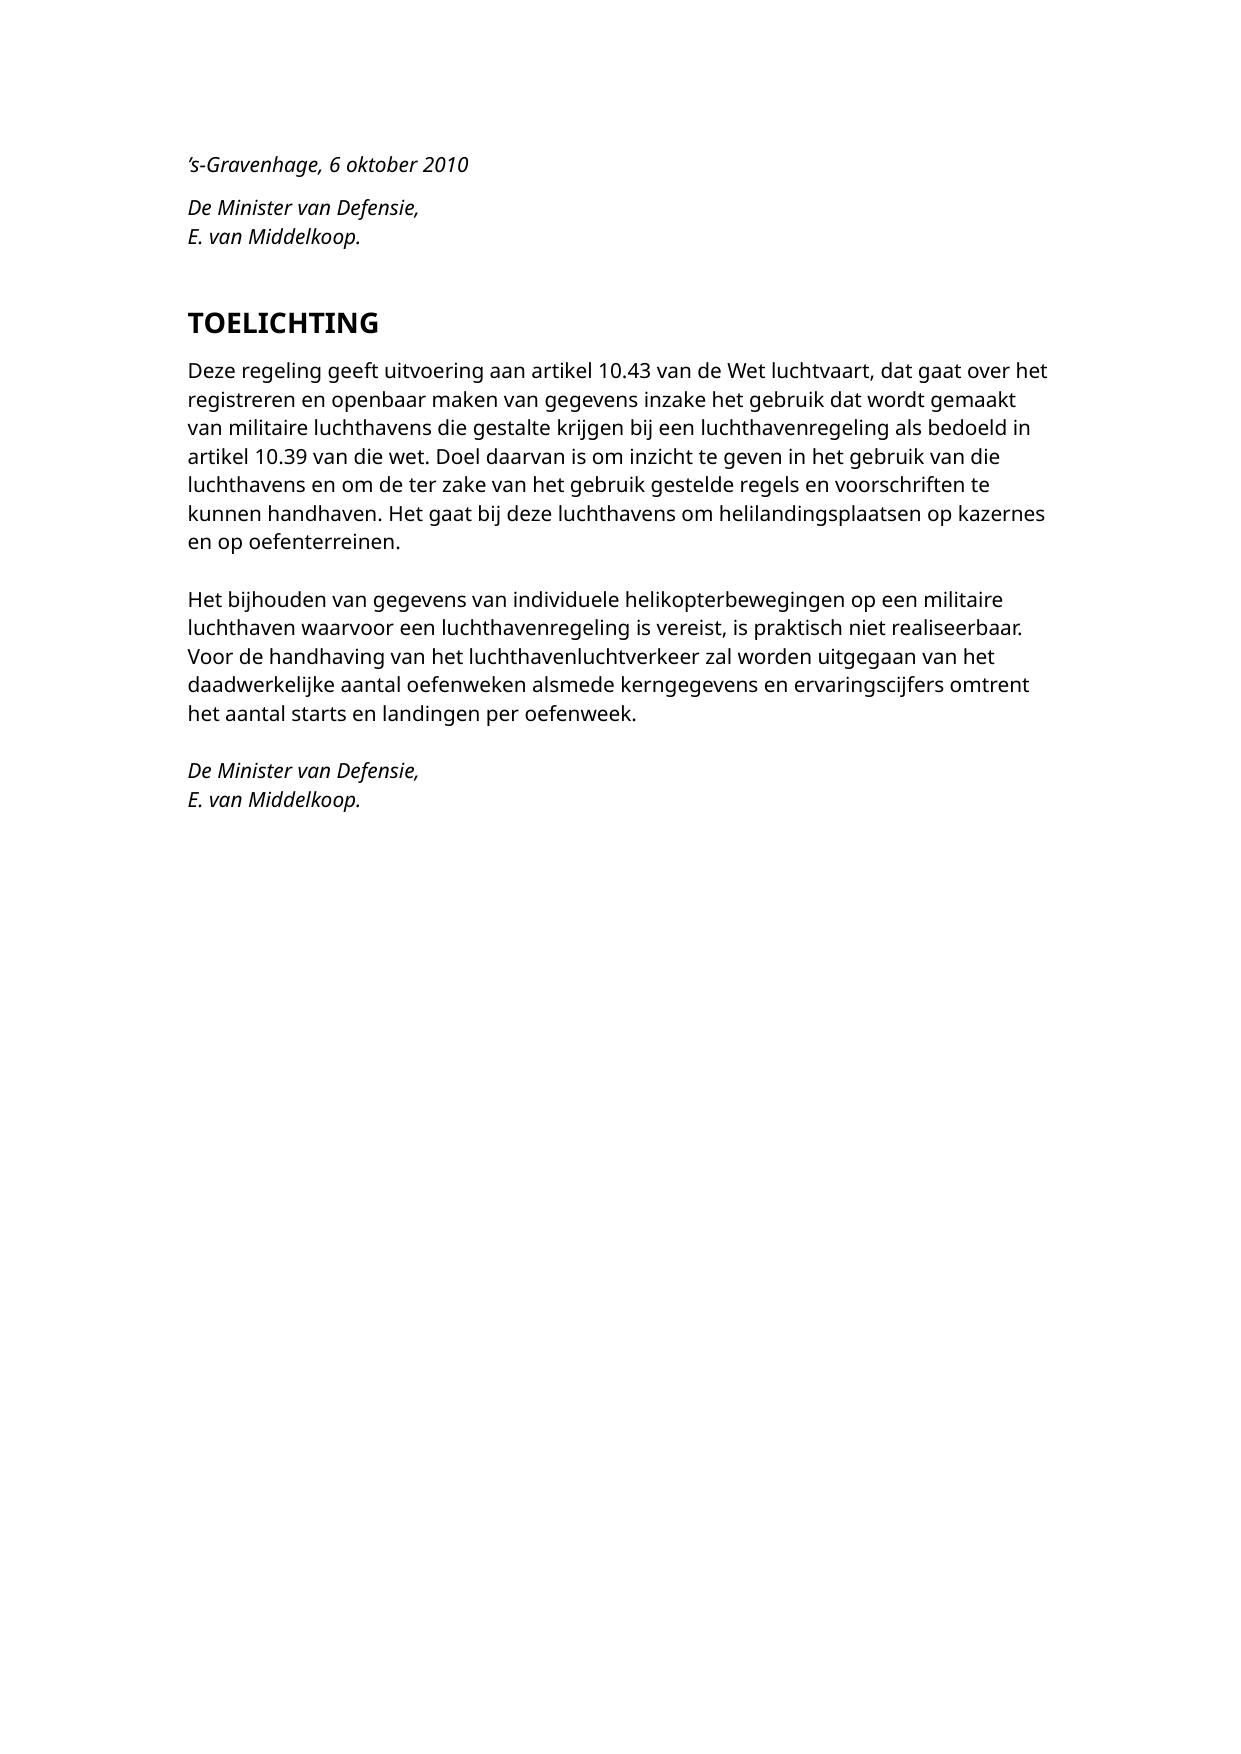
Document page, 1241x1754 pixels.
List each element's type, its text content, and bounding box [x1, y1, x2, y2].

text E. van Middelkoop. [187, 222, 1053, 250]
text Deze regeling geeft uitvoering aan artikel 10.43 van de Wet luchtvaart, dat gaat over het registreren en openbaar maken van gegevens inzake het gebruik dat wordt gemaakt van militaire luchthavens die gestalte krijgen bij een luchthavenregeling als bedoeld in artikel 10.39 van die wet. Doel daarvan is om inzicht te geven in het gebruik van die luchthavens en om de ter zake van het gebruik gestelde regels en voorschriften te kunnen handhaven. Het gaat bij deze luchthavens om helilandingsplaatsen op kazernes en op oefenterreinen. [187, 356, 1053, 556]
text E. van Middelkoop. [187, 785, 1053, 813]
text Het bijhouden van gegevens van individuele helikopterbewegingen op een militaire luchthaven waarvoor een luchthavenregeling is vereist, is praktisch niet realiseerbaar. Voor de handhaving van het luchthavenluchtverkeer zal worden uitgegaan van het daadwerkelijke aantal oefenweken alsmede kerngegevens en ervaringscijfers omtrent het aantal starts en landingen per oefenweek. [187, 585, 1053, 727]
text De Minister van Defensie, [187, 193, 1053, 222]
text De Minister van Defensie, [187, 757, 1053, 785]
subtitle TOELICHTING [187, 303, 1053, 341]
text ’s-Gravenhage, 6 oktober 2010 [187, 150, 1053, 178]
